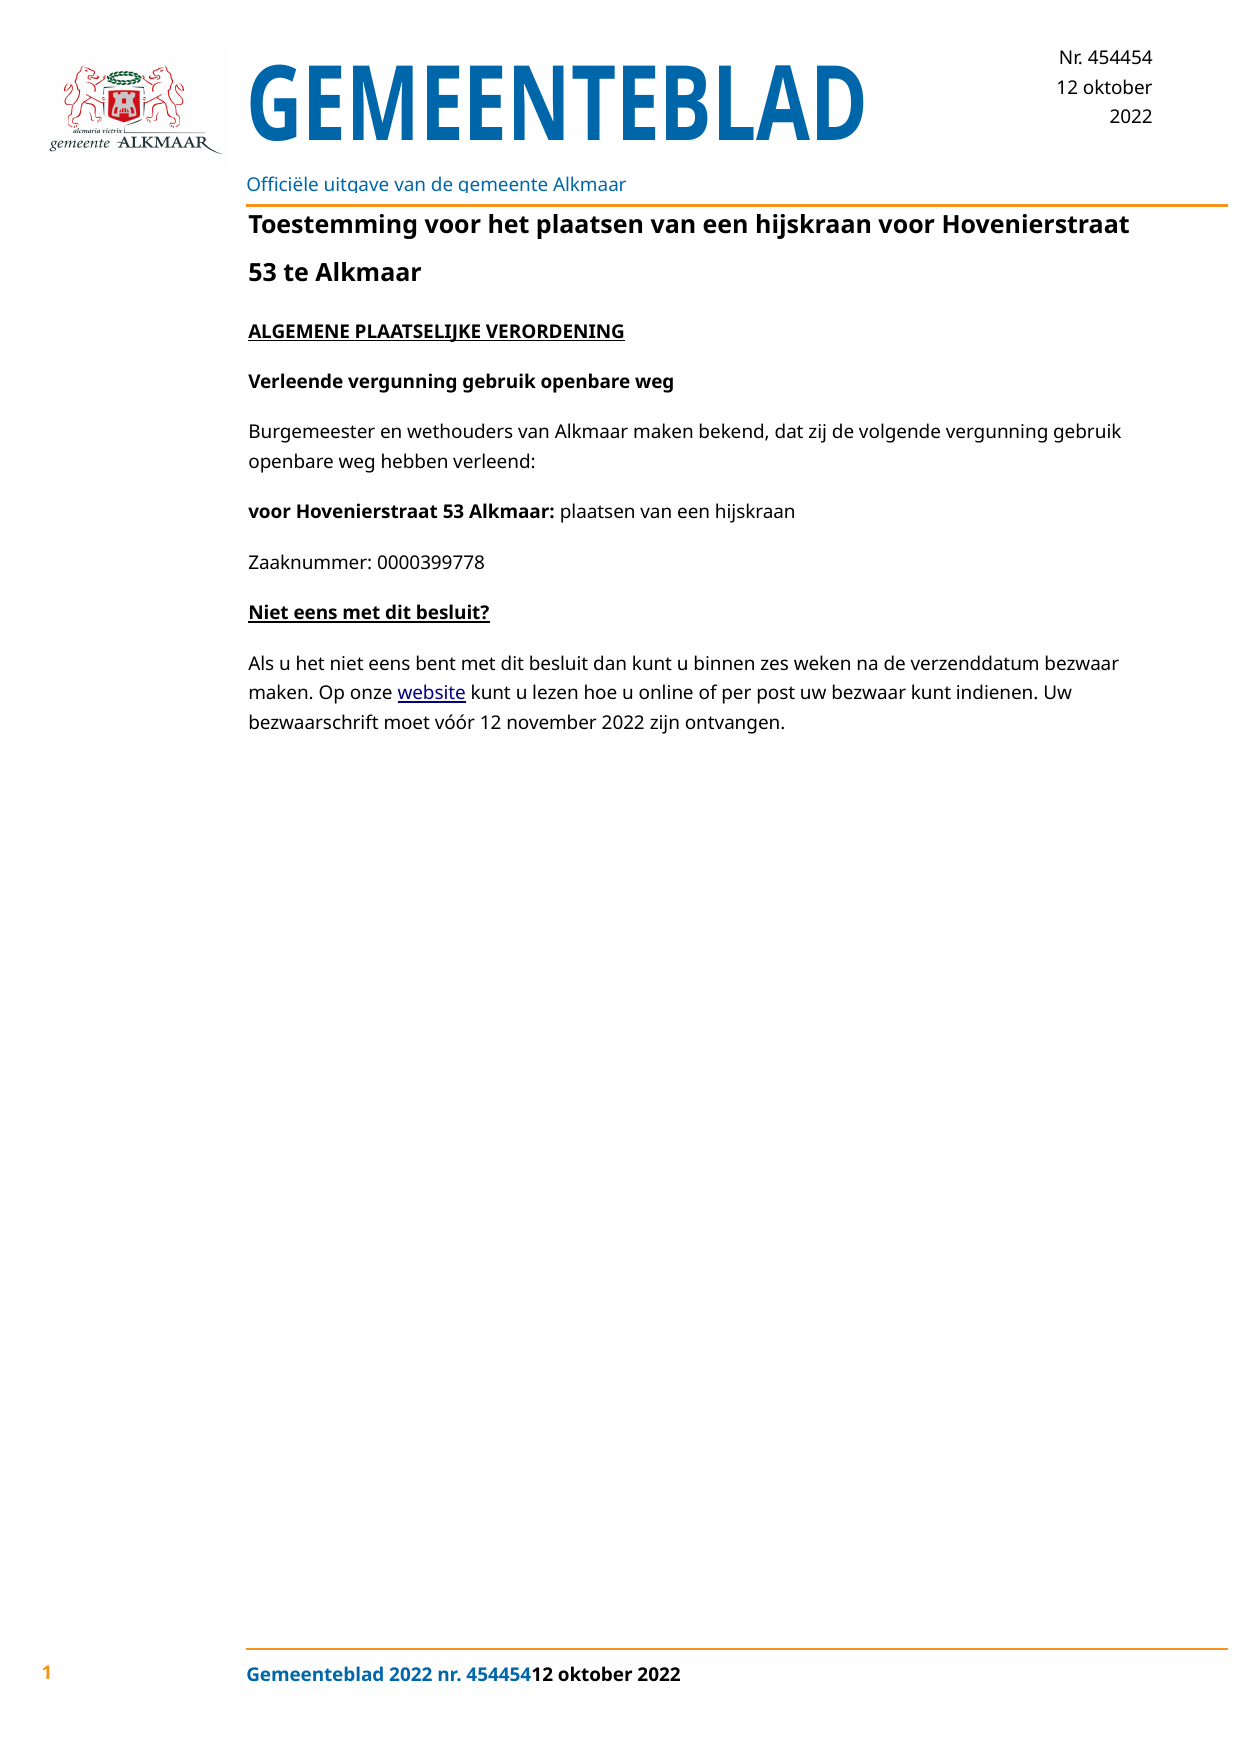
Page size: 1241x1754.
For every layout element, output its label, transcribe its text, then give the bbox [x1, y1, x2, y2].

text ALGEMENE PLAATSELIJKE VERORDENING [248, 318, 1152, 344]
text Burgemeester en wethouders van Alkmaar maken bekend, dat zij de volgende vergunning gebruik openbare weg hebben verleend: [248, 419, 1152, 474]
text Als u het niet eens bent met dit besluit dan kunt u binnen zes weken na de verzenddatum bezwaar maken. Op onze website kunt u lezen hoe u online of per post uw bezwaar kunt indienen. Uw bezwaarschrift moet vóór 12 november 2022 zijn ontvangen. [248, 650, 1152, 735]
text Verleende vergunning gebruik openbare weg [248, 368, 1152, 394]
picture [41, 47, 231, 172]
text Toestemming voor het plaatsen van een hijskraan voor Hovenierstraat 53 te Alkmaar [248, 207, 1152, 288]
text Zaaknummer: 0000399778 [248, 549, 1152, 575]
text Niet eens met dit besluit? [248, 599, 1152, 625]
text voor Hovenierstraat 53 Alkmaar: plaatsen van een hijskraan [248, 499, 1152, 524]
